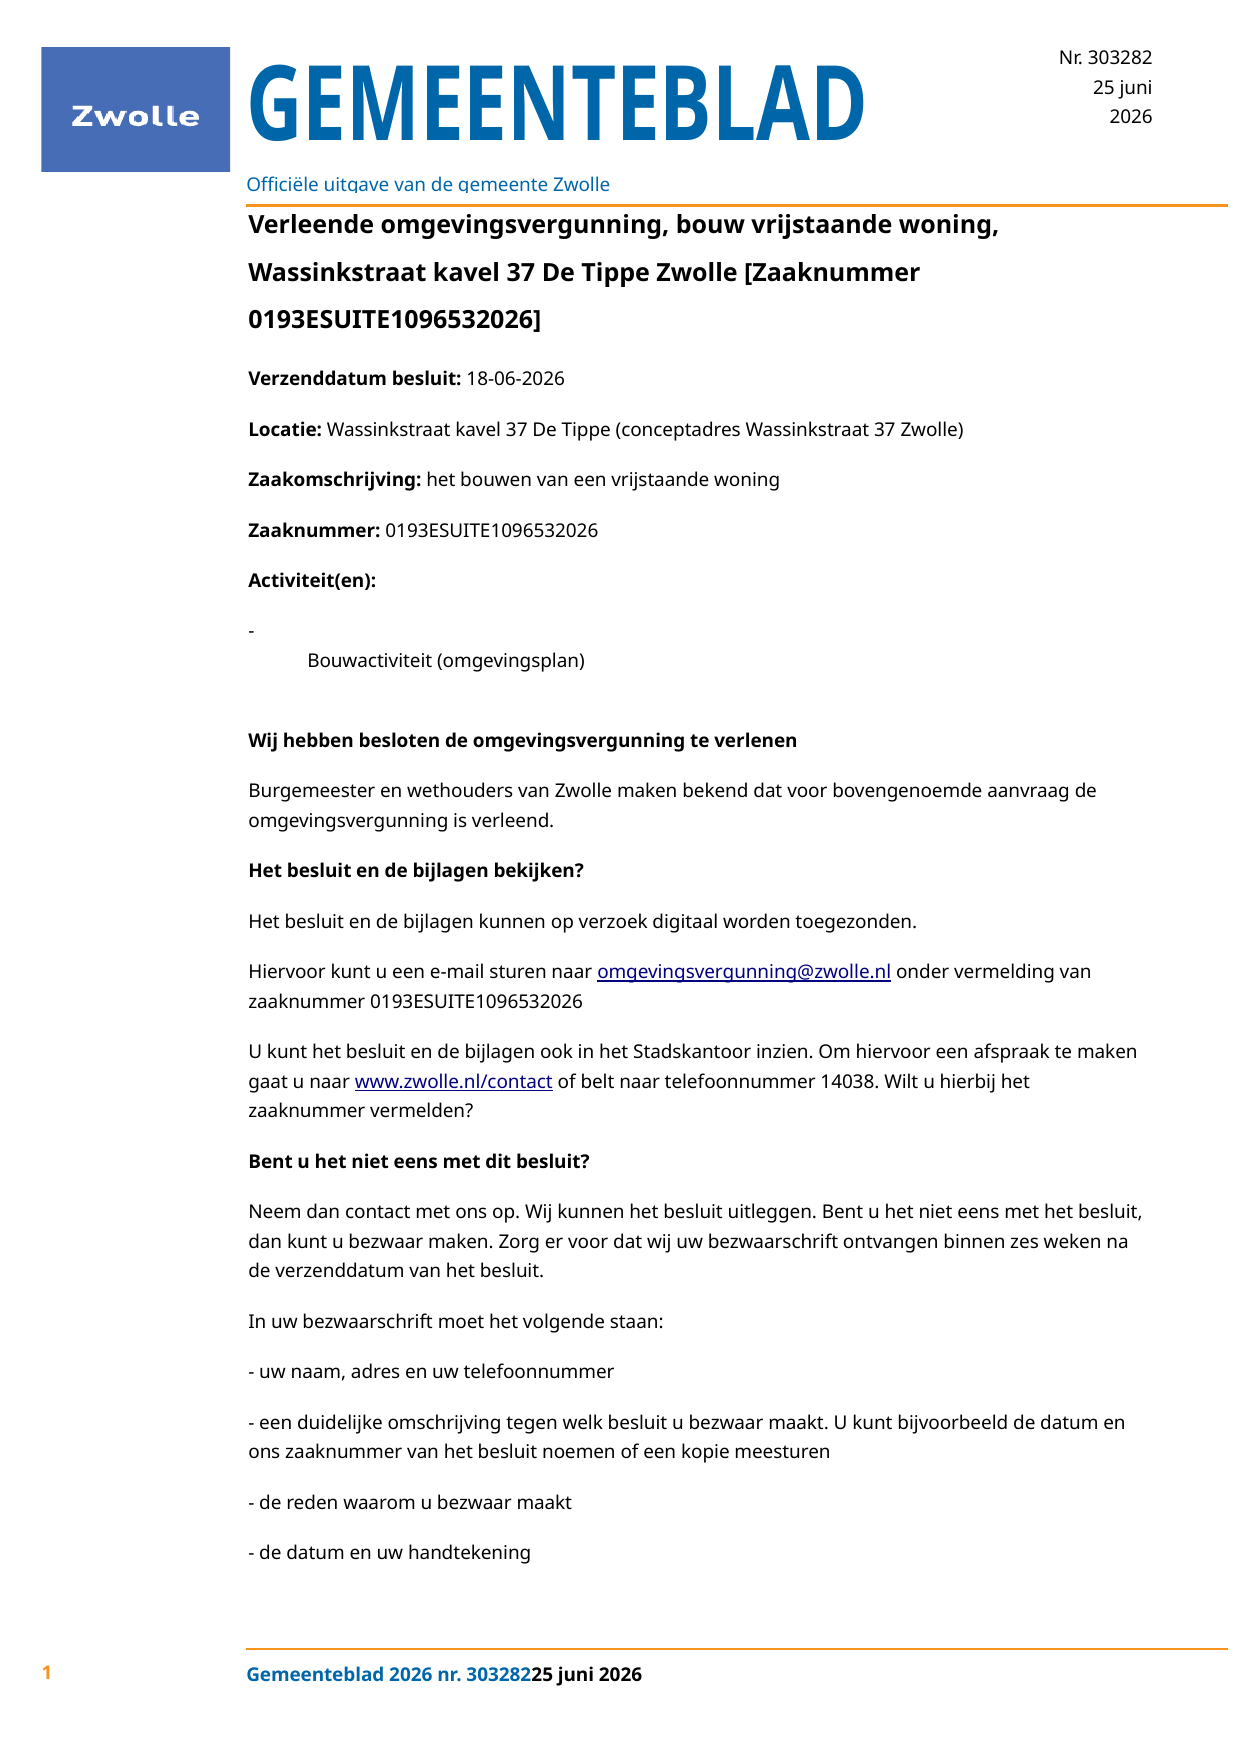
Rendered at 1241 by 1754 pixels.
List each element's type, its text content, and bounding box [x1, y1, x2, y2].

text In uw bezwaarschrift moet het volgende staan: [248, 1308, 1152, 1334]
text - de datum en uw handtekening [248, 1539, 1152, 1565]
text Het besluit en de bijlagen kunnen op verzoek digitaal worden toegezonden. [248, 908, 1152, 934]
text Verleende omgevingsvergunning, bouw vrijstaande woning, Wassinkstraat kavel 37 De Tippe Zwolle [Zaaknummer 0193ESUITE1096532026] [248, 207, 1152, 336]
text - een duidelijke omschrijving tegen welk besluit u bezwaar maakt. U kunt bijvoorbeeld de datum en ons zaaknummer van het besluit noemen of een kopie meesturen [248, 1409, 1152, 1464]
text Neem dan contact met ons op. Wij kunnen het besluit uitleggen. Bent u het niet eens met het besluit, dan kunt u bezwaar maken. Zorg er voor dat wij uw bezwaarschrift ontvangen binnen zes weken na de verzenddatum van het besluit. [248, 1198, 1152, 1283]
text Het besluit en de bijlagen bekijken? [248, 858, 1152, 883]
picture [41, 47, 231, 172]
text Locatie: Wassinkstraat kavel 37 De Tippe (conceptadres Wassinkstraat 37 Zwolle) [248, 416, 1152, 442]
text Zaaknummer: 0193ESUITE1096532026 [248, 517, 1152, 542]
text - de reden waarom u bezwaar maakt [248, 1489, 1152, 1514]
text Wij hebben besloten de omgevingsvergunning te verlenen [248, 727, 1152, 753]
text Hiervoor kunt u een e-mail sturen naar omgevingsvergunning@zwolle.nl onder vermelding van zaaknummer 0193ESUITE1096532026 [248, 958, 1152, 1014]
text Verzenddatum besluit: 18-06-2026 [248, 366, 1152, 391]
text Zaakomschrijving: het bouwen van een vrijstaande woning [248, 466, 1152, 492]
text Bent u het niet eens met dit besluit? [248, 1148, 1152, 1174]
text Activiteit(en): [248, 567, 1152, 593]
list Bouwactiviteit (omgevingsplan) [248, 647, 1152, 673]
text Burgemeester en wethouders van Zwolle maken bekend dat voor bovengenoemde aanvraag de omgevingsvergunning is verleend. [248, 778, 1152, 833]
text U kunt het besluit en de bijlagen ook in het Stadskantoor inzien. Om hiervoor een afspraak te maken gaat u naar www.zwolle.nl/contact of belt naar telefoonnummer 14038. Wilt u hierbij het zaaknummer vermelden? [248, 1038, 1152, 1123]
text - uw naam, adres en uw telefoonnummer [248, 1358, 1152, 1384]
